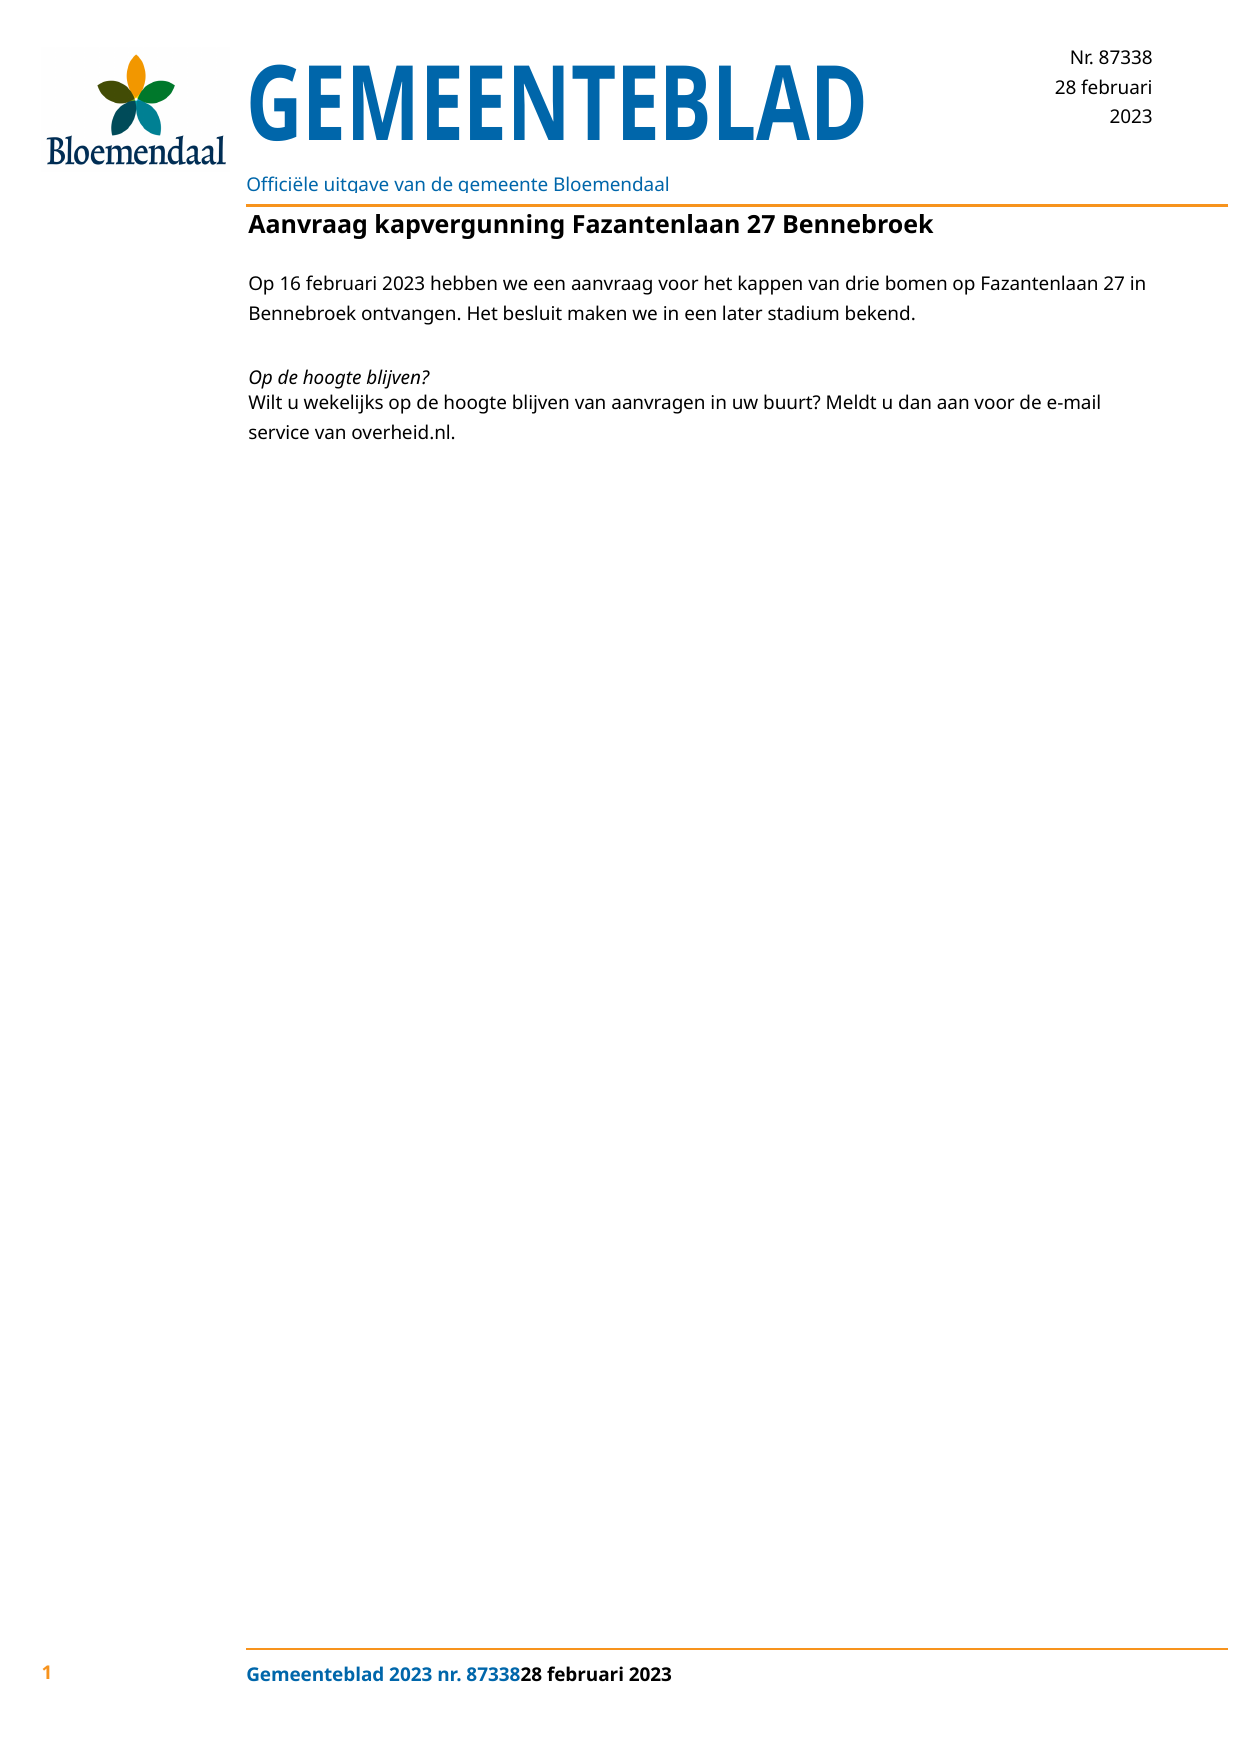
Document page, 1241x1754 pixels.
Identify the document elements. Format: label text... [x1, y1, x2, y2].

text Op 16 februari 2023 hebben we een aanvraag voor het kappen van drie bomen op Fazantenlaan 27 in Bennebroek ontvangen. Het besluit maken we in een later stadium bekend. [248, 270, 1152, 326]
text Op de hoogte blijven? [248, 364, 1152, 389]
picture [41, 47, 231, 172]
text Wilt u wekelijks op de hoogte blijven van aanvragen in uw buurt? Meldt u dan aan voor de e-mail service van overheid.nl. [248, 389, 1152, 445]
text Aanvraag kapvergunning Fazantenlaan 27 Bennebroek [248, 207, 1152, 241]
